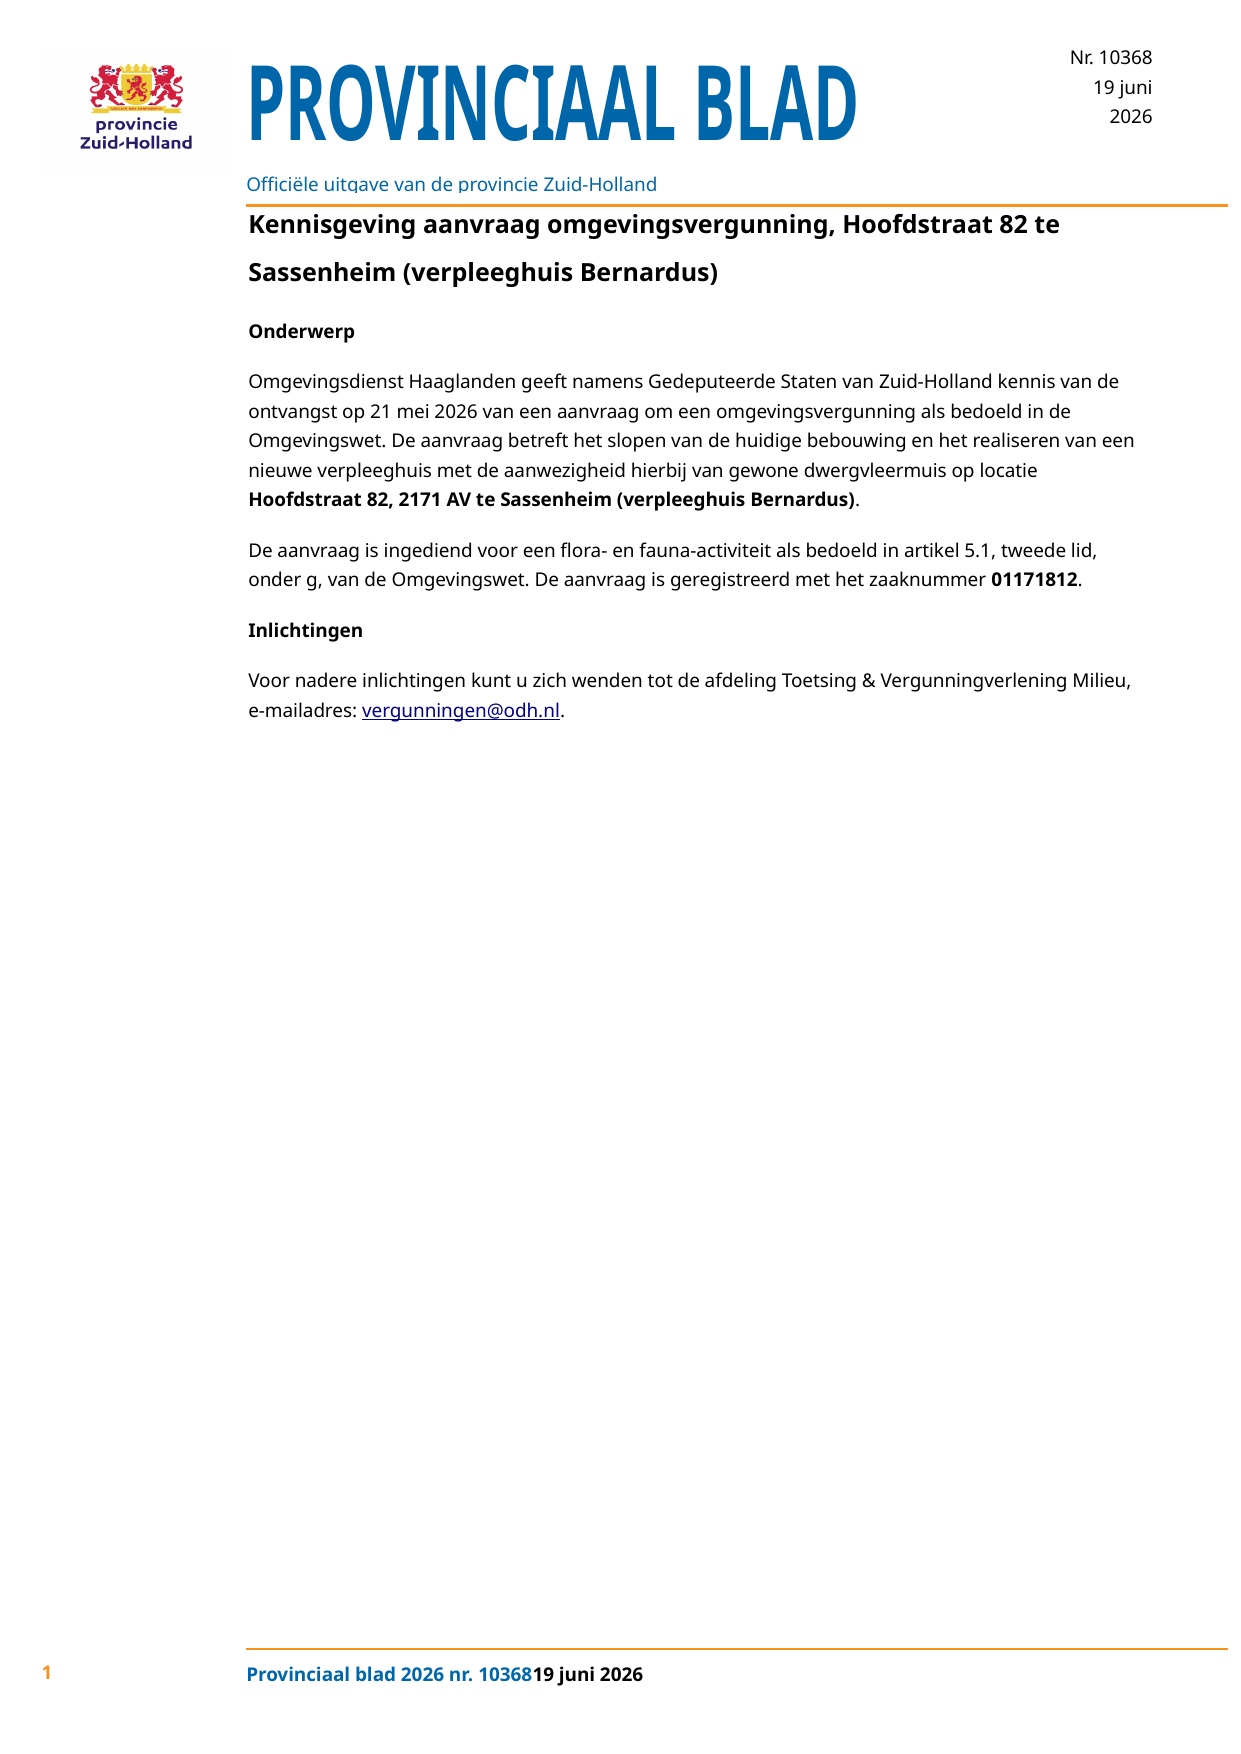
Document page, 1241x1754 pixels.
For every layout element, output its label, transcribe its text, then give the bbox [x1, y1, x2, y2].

text Voor nadere inlichtingen kunt u zich wenden tot de afdeling Toetsing & Vergunningverlening Milieu, e-mailadres: vergunningen@odh.nl. [248, 667, 1152, 723]
text Inlichtingen [248, 617, 1152, 643]
text Kennisgeving aanvraag omgevingsvergunning, Hoofdstraat 82 te Sassenheim (verpleeghuis Bernardus) [248, 207, 1152, 288]
picture [41, 47, 231, 172]
text Onderwerp [248, 318, 1152, 344]
text Omgevingsdienst Haaglanden geeft namens Gedeputeerde Staten van Zuid-Holland kennis van de ontvangst op 21 mei 2026 van een aanvraag om een omgevingsvergunning als bedoeld in de Omgevingswet. De aanvraag betreft het slopen van de huidige bebouwing en het realiseren van een nieuwe verpleeghuis met de aanwezigheid hierbij van gewone dwergvleermuis op locatie Hoofdstraat 82, 2171 AV te Sassenheim (verpleeghuis Bernardus). [248, 368, 1152, 512]
text De aanvraag is ingediend voor een flora- en fauna-activiteit als bedoeld in artikel 5.1, tweede lid, onder g, van de Omgevingswet. De aanvraag is geregistreerd met het zaaknummer 01171812. [248, 537, 1152, 592]
